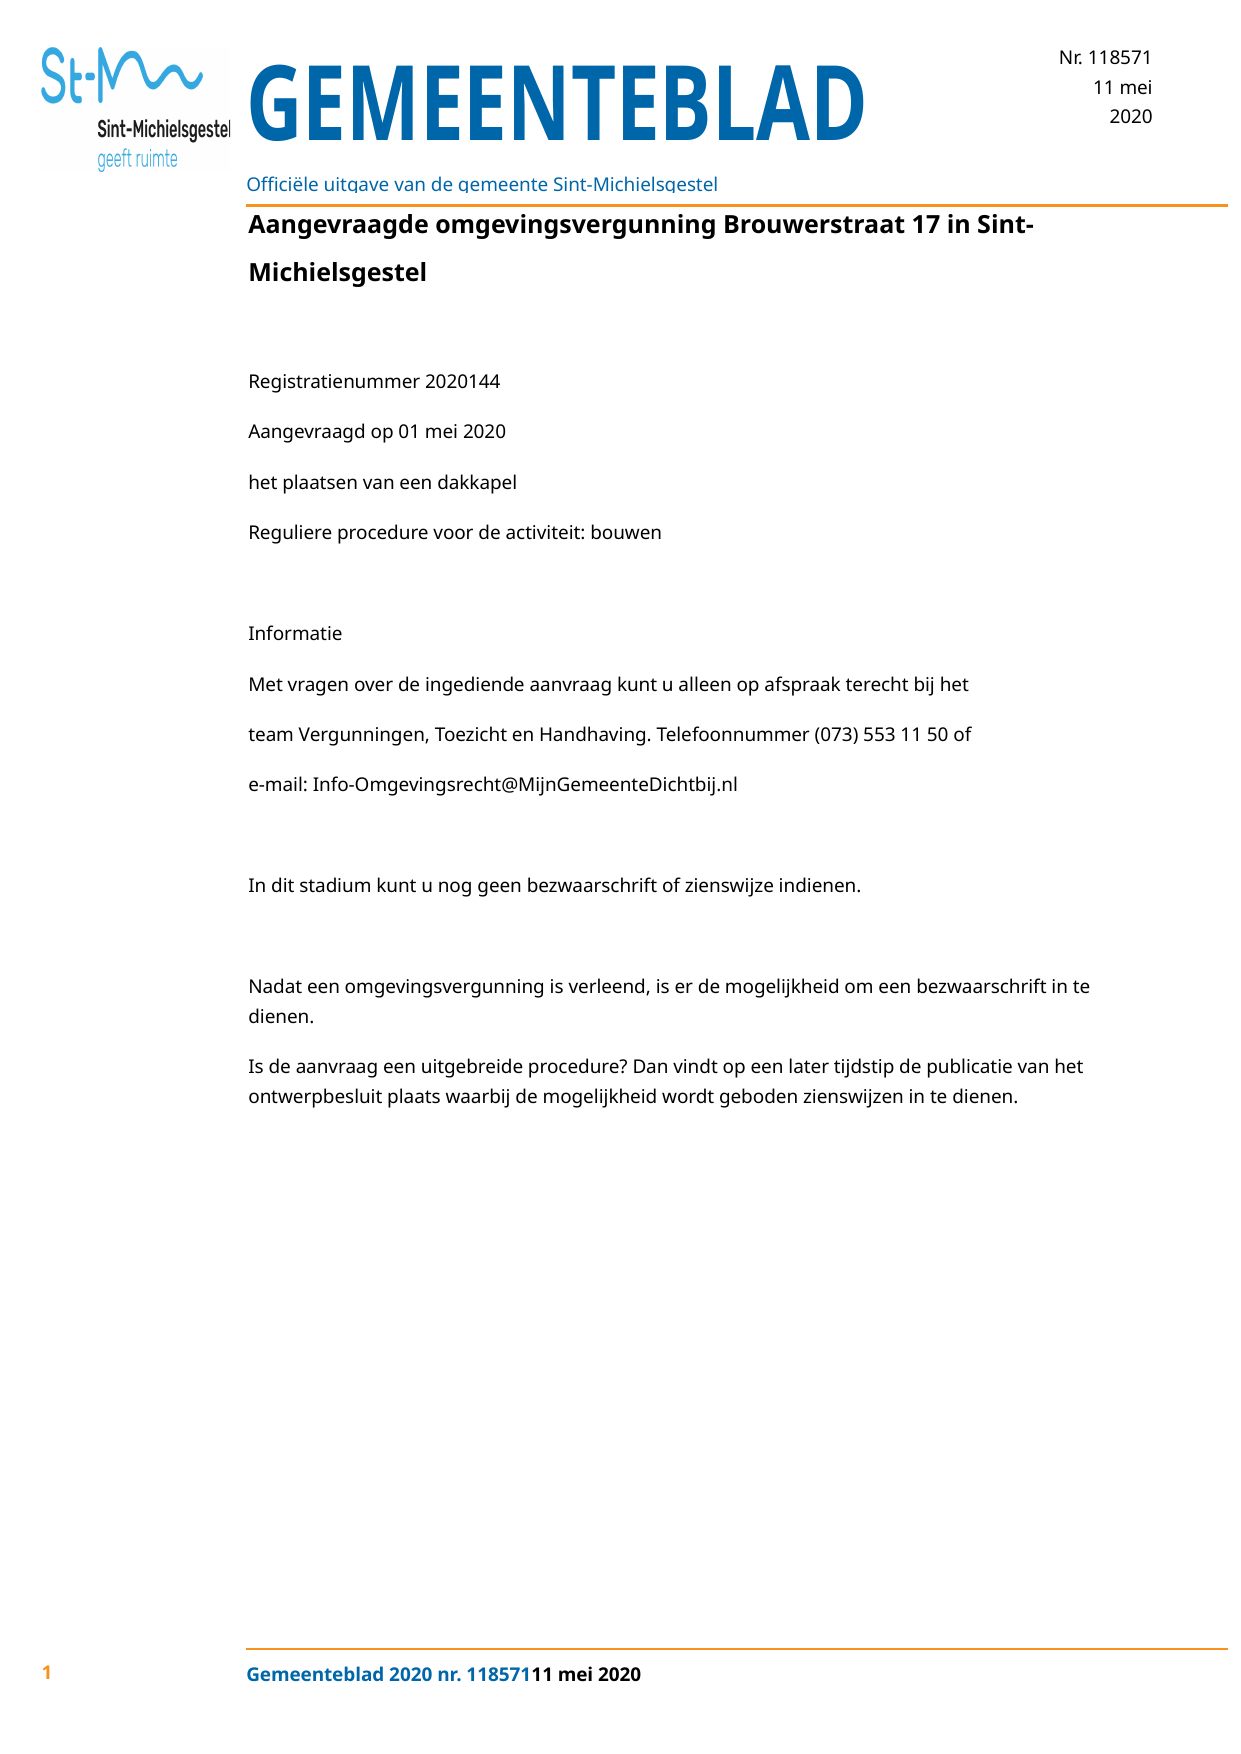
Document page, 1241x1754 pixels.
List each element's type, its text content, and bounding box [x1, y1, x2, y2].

picture [41, 47, 231, 172]
text In dit stadium kunt u nog geen bezwaarschrift of zienswijze indienen. [248, 872, 1152, 898]
text Informatie [248, 620, 1152, 646]
text Registratienummer 2020144 [248, 368, 1152, 394]
text Nadat een omgevingsvergunning is verleend, is er de mogelijkheid om een bezwaarschrift in te dienen. [248, 973, 1152, 1029]
text Is de aanvraag een uitgebreide procedure? Dan vindt op een later tijdstip de publicatie van het ontwerpbesluit plaats waarbij de mogelijkheid wordt geboden zienswijzen in te dienen. [248, 1053, 1152, 1109]
text Reguliere procedure voor de activiteit: bouwen [248, 519, 1152, 545]
text Aangevraagde omgevingsvergunning Brouwerstraat 17 in Sint-Michielsgestel [248, 207, 1152, 288]
text team Vergunningen, Toezicht en Handhaving. Telefoonnummer (073) 553 11 50 of [248, 721, 1152, 747]
text het plaatsen van een dakkapel [248, 469, 1152, 495]
text e-mail: Info-Omgevingsrecht@MijnGemeenteDichtbij.nl [248, 772, 1152, 797]
text Met vragen over de ingediende aanvraag kunt u alleen op afspraak terecht bij het [248, 671, 1152, 697]
text Aangevraagd op 01 mei 2020 [248, 419, 1152, 444]
